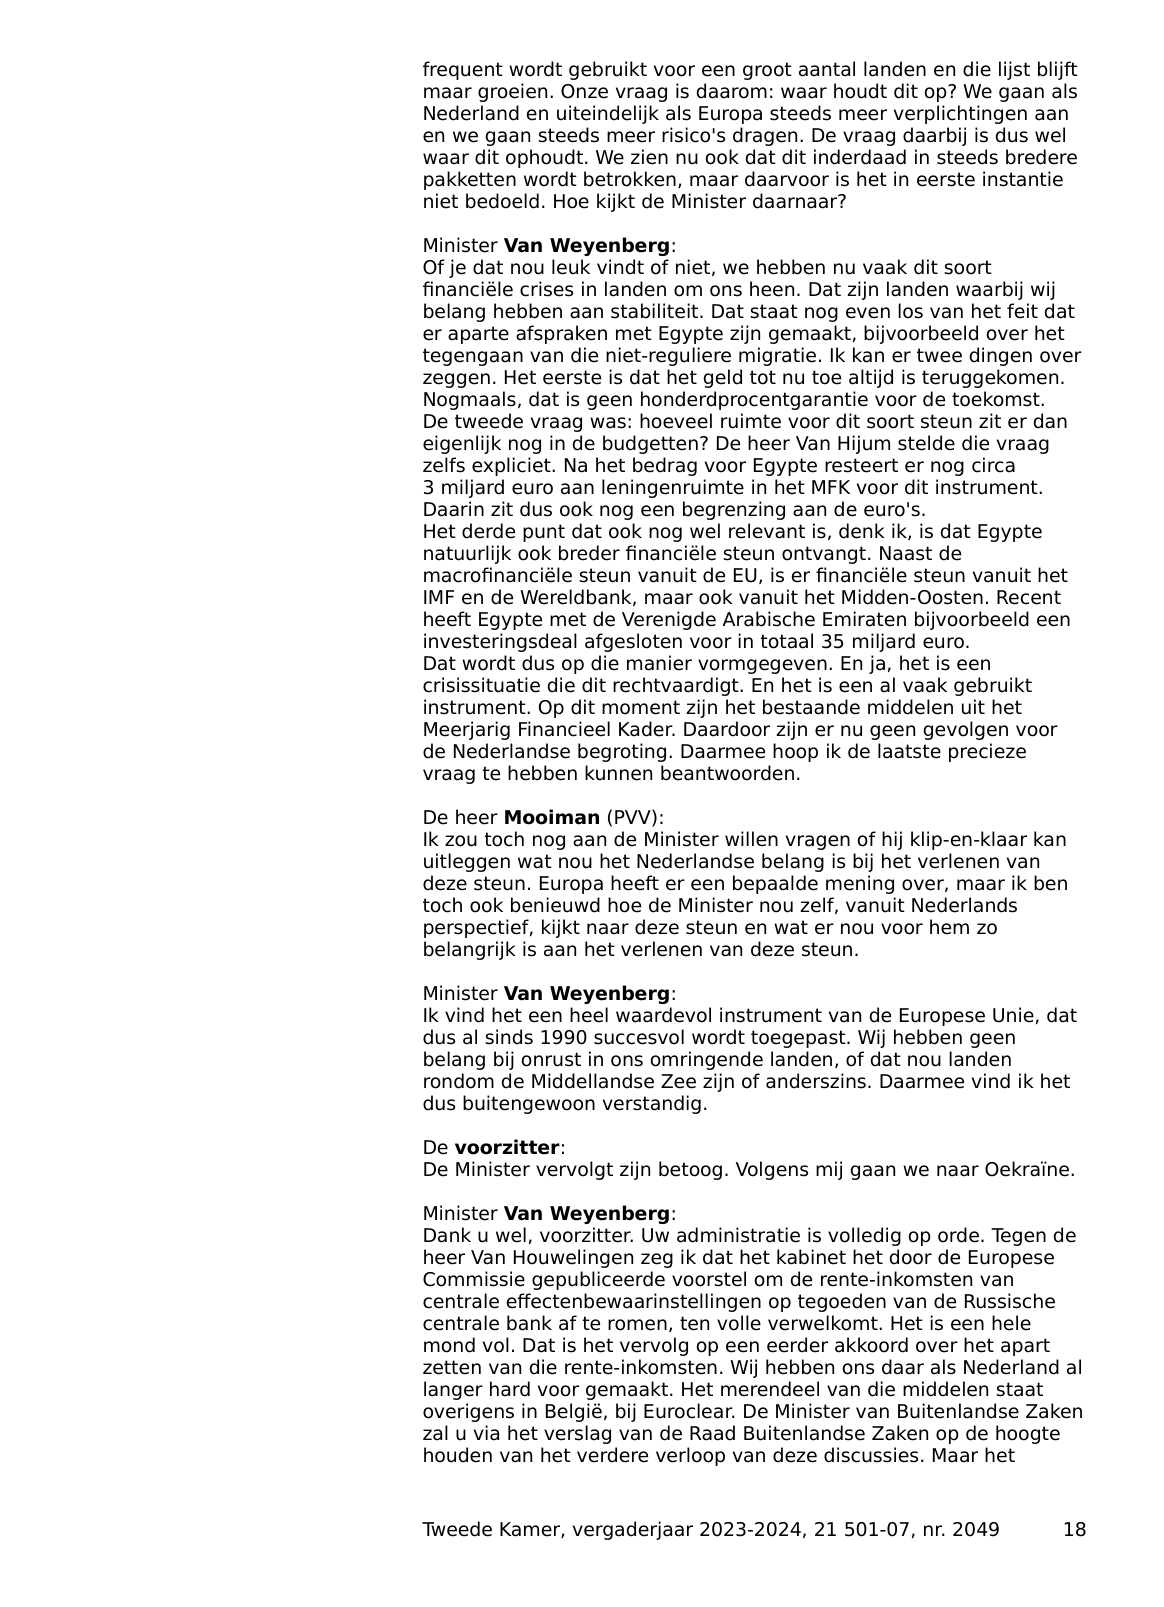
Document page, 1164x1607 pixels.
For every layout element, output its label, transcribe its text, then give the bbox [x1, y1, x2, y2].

text De voorzitter: [422, 1137, 1087, 1159]
text Of je dat nou leuk vindt of niet, we hebben nu vaak dit soort financiële crises in landen om ons heen. Dat zijn landen waarbij wij belang hebben aan stabiliteit. Dat staat nog even los van het feit dat er aparte afspraken met Egypte zijn gemaakt, bijvoorbeeld over het tegengaan van die niet-reguliere migratie. Ik kan er twee dingen over zeggen. Het eerste is dat het geld tot nu toe altijd is teruggekomen. Nogmaals, dat is geen honderdprocentgarantie voor de toekomst. [422, 257, 1087, 411]
text frequent wordt gebruikt voor een groot aantal landen en die lijst blijft maar groeien. Onze vraag is daarom: waar houdt dit op? We gaan als Nederland en uiteindelijk als Europa steeds meer verplichtingen aan en we gaan steeds meer risico's dragen. De vraag daarbij is dus wel waar dit ophoudt. We zien nu ook dat dit inderdaad in steeds bredere pakketten wordt betrokken, maar daarvoor is het in eerste instantie niet bedoeld. Hoe kijkt de Minister daarnaar? [422, 59, 1087, 213]
text Minister Van Weyenberg: [422, 983, 1087, 1005]
text Minister Van Weyenberg: [422, 1203, 1087, 1225]
text De tweede vraag was: hoeveel ruimte voor dit soort steun zit er dan eigenlijk nog in de budgetten? De heer Van Hijum stelde die vraag zelfs expliciet. Na het bedrag voor Egypte resteert er nog circa 3 miljard euro aan leningenruimte in het MFK voor dit instrument. Daarin zit dus ook nog een begrenzing aan de euro's. [422, 411, 1087, 521]
text Het derde punt dat ook nog wel relevant is, denk ik, is dat Egypte natuurlijk ook breder financiële steun ontvangt. Naast de macrofinanciële steun vanuit de EU, is er financiële steun vanuit het IMF en de Wereldbank, maar ook vanuit het Midden-Oosten. Recent heeft Egypte met de Verenigde Arabische Emiraten bijvoorbeeld een investeringsdeal afgesloten voor in totaal 35 miljard euro. [422, 521, 1087, 653]
text De Minister vervolgt zijn betoog. Volgens mij gaan we naar Oekraïne. [422, 1159, 1087, 1181]
text Dank u wel, voorzitter. Uw administratie is volledig op orde. Tegen de heer Van Houwelingen zeg ik dat het kabinet het door de Europese Commissie gepubliceerde voorstel om de rente-inkomsten van centrale effectenbewaarinstellingen op tegoeden van de Russische centrale bank af te romen, ten volle verwelkomt. Het is een hele mond vol. Dat is het vervolg op een eerder akkoord over het apart zetten van die rente-inkomsten. Wij hebben ons daar als Nederland al langer hard voor gemaakt. Het merendeel van die middelen staat overigens in België, bij Euroclear. De Minister van Buitenlandse Zaken zal u via het verslag van de Raad Buitenlandse Zaken op de hoogte houden van het verdere verloop van deze discussies. Maar het [422, 1225, 1087, 1467]
text Ik vind het een heel waardevol instrument van de Europese Unie, dat dus al sinds 1990 succesvol wordt toegepast. Wij hebben geen belang bij onrust in ons omringende landen, of dat nou landen rondom de Middellandse Zee zijn of anderszins. Daarmee vind ik het dus buitengewoon verstandig. [422, 1005, 1087, 1115]
text De heer Mooiman (PVV): [422, 807, 1087, 829]
text Ik zou toch nog aan de Minister willen vragen of hij klip-en-klaar kan uitleggen wat nou het Nederlandse belang is bij het verlenen van deze steun. Europa heeft er een bepaalde mening over, maar ik ben toch ook benieuwd hoe de Minister nou zelf, vanuit Nederlands perspectief, kijkt naar deze steun en wat er nou voor hem zo belangrijk is aan het verlenen van deze steun. [422, 829, 1087, 961]
text Dat wordt dus op die manier vormgegeven. En ja, het is een crisissituatie die dit rechtvaardigt. En het is een al vaak gebruikt instrument. Op dit moment zijn het bestaande middelen uit het Meerjarig Financieel Kader. Daardoor zijn er nu geen gevolgen voor de Nederlandse begroting. Daarmee hoop ik de laatste precieze vraag te hebben kunnen beantwoorden. [422, 653, 1087, 784]
text Minister Van Weyenberg: [422, 235, 1087, 257]
